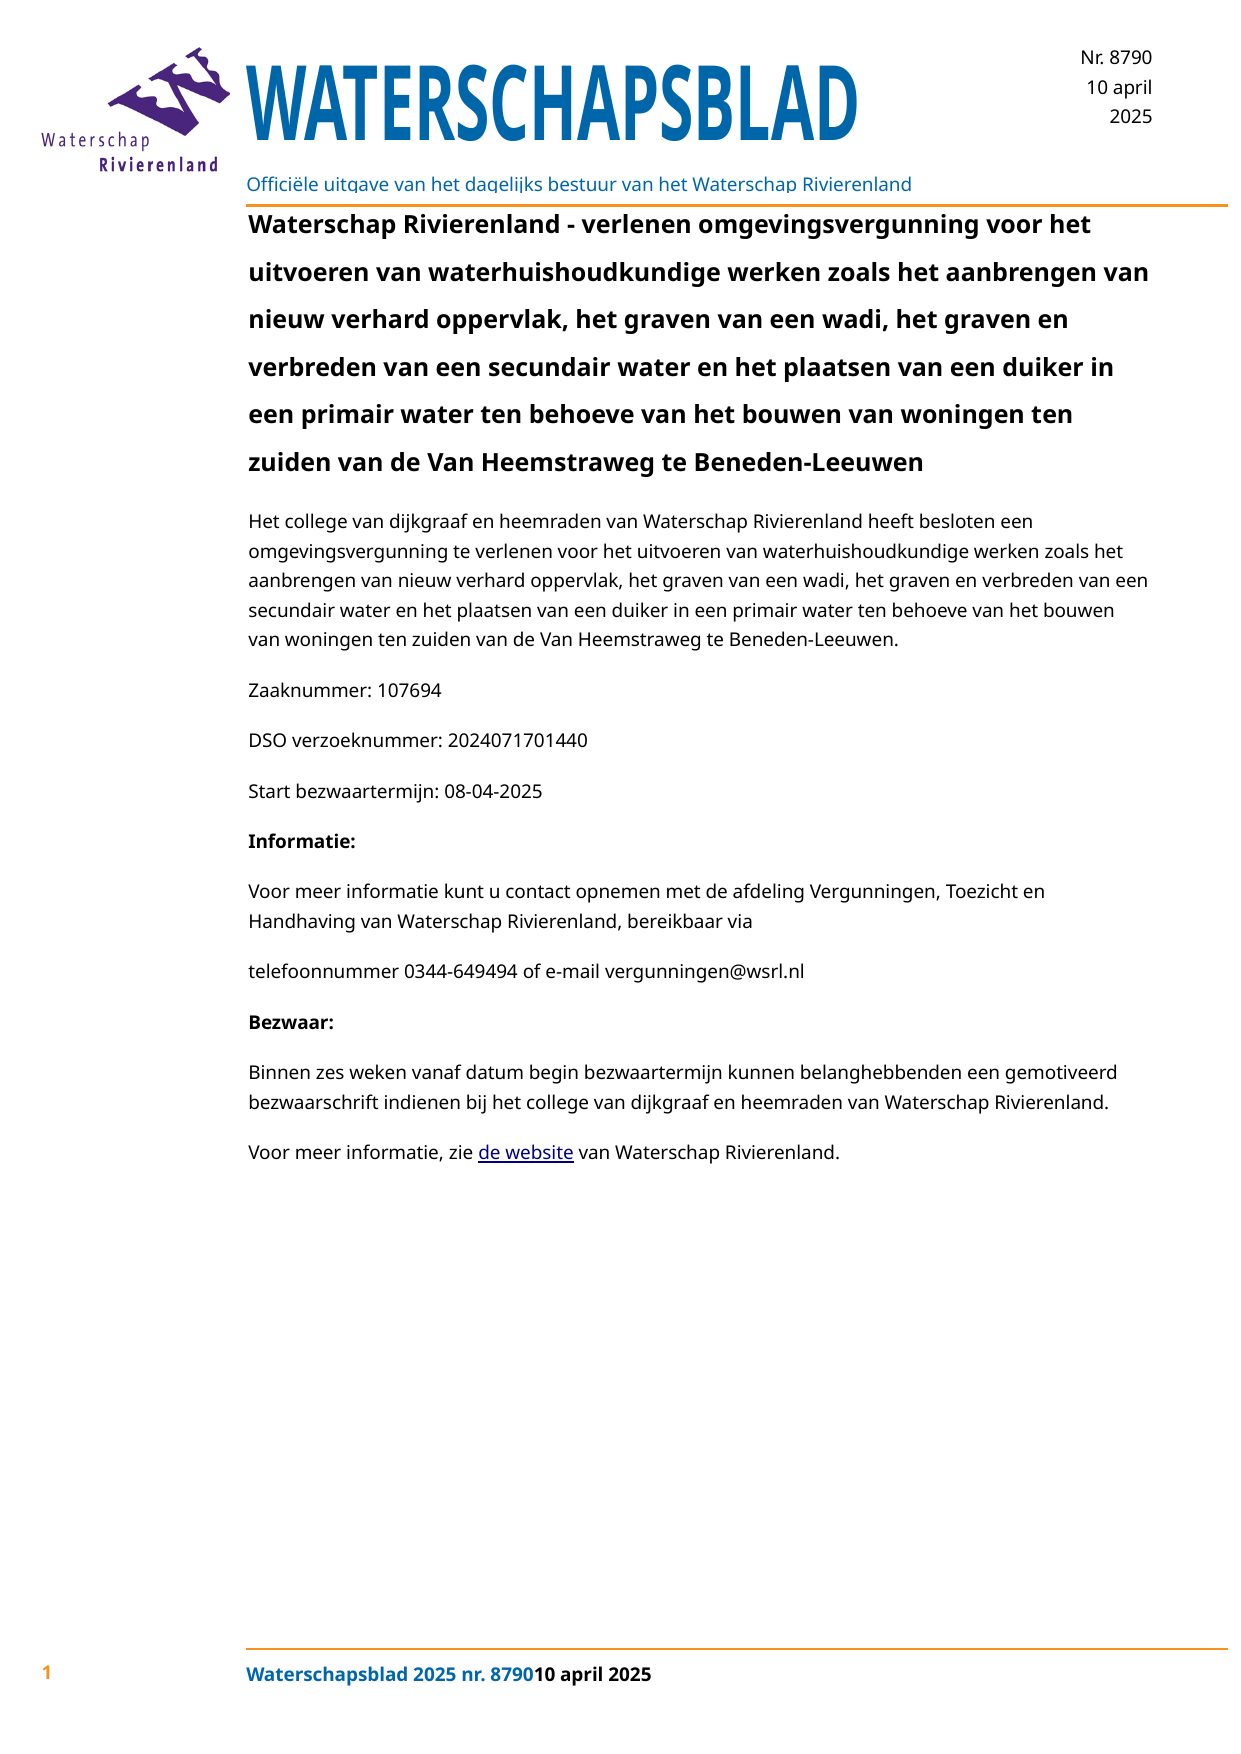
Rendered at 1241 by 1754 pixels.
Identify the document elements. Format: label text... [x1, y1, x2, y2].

text Waterschap Rivierenland - verlenen omgevingsvergunning voor het uitvoeren van waterhuishoudkundige werken zoals het aanbrengen van nieuw verhard oppervlak, het graven van een wadi, het graven en verbreden van een secundair water en het plaatsen van een duiker in een primair water ten behoeve van het bouwen van woningen ten zuiden van de Van Heemstraweg te Beneden-Leeuwen [248, 207, 1152, 479]
text telefoonnummer 0344-649494 of e-mail vergunningen@wsrl.nl [248, 959, 1152, 984]
text Bezwaar: [248, 1009, 1152, 1035]
text Informatie: [248, 828, 1152, 854]
text Zaaknummer: 107694 [248, 677, 1152, 703]
text Voor meer informatie, zie de website van Waterschap Rivierenland. [248, 1139, 1152, 1165]
text Het college van dijkgraaf en heemraden van Waterschap Rivierenland heeft besloten een omgevingsvergunning te verlenen voor het uitvoeren van waterhuishoudkundige werken zoals het aanbrengen van nieuw verhard oppervlak, het graven van een wadi, het graven en verbreden van een secundair water en het plaatsen van een duiker in een primair water ten behoeve van het bouwen van woningen ten zuiden van de Van Heemstraweg te Beneden-Leeuwen. [248, 508, 1152, 652]
text Voor meer informatie kunt u contact opnemen met de afdeling Vergunningen, Toezicht en Handhaving van Waterschap Rivierenland, bereikbaar via [248, 879, 1152, 934]
picture [41, 47, 231, 172]
text DSO verzoeknummer: 2024071701440 [248, 727, 1152, 753]
text Start bezwaartermijn: 08-04-2025 [248, 778, 1152, 804]
text Binnen zes weken vanaf datum begin bezwaartermijn kunnen belanghebbenden een gemotiveerd bezwaarschrift indienen bij het college van dijkgraaf en heemraden van Waterschap Rivierenland. [248, 1059, 1152, 1115]
